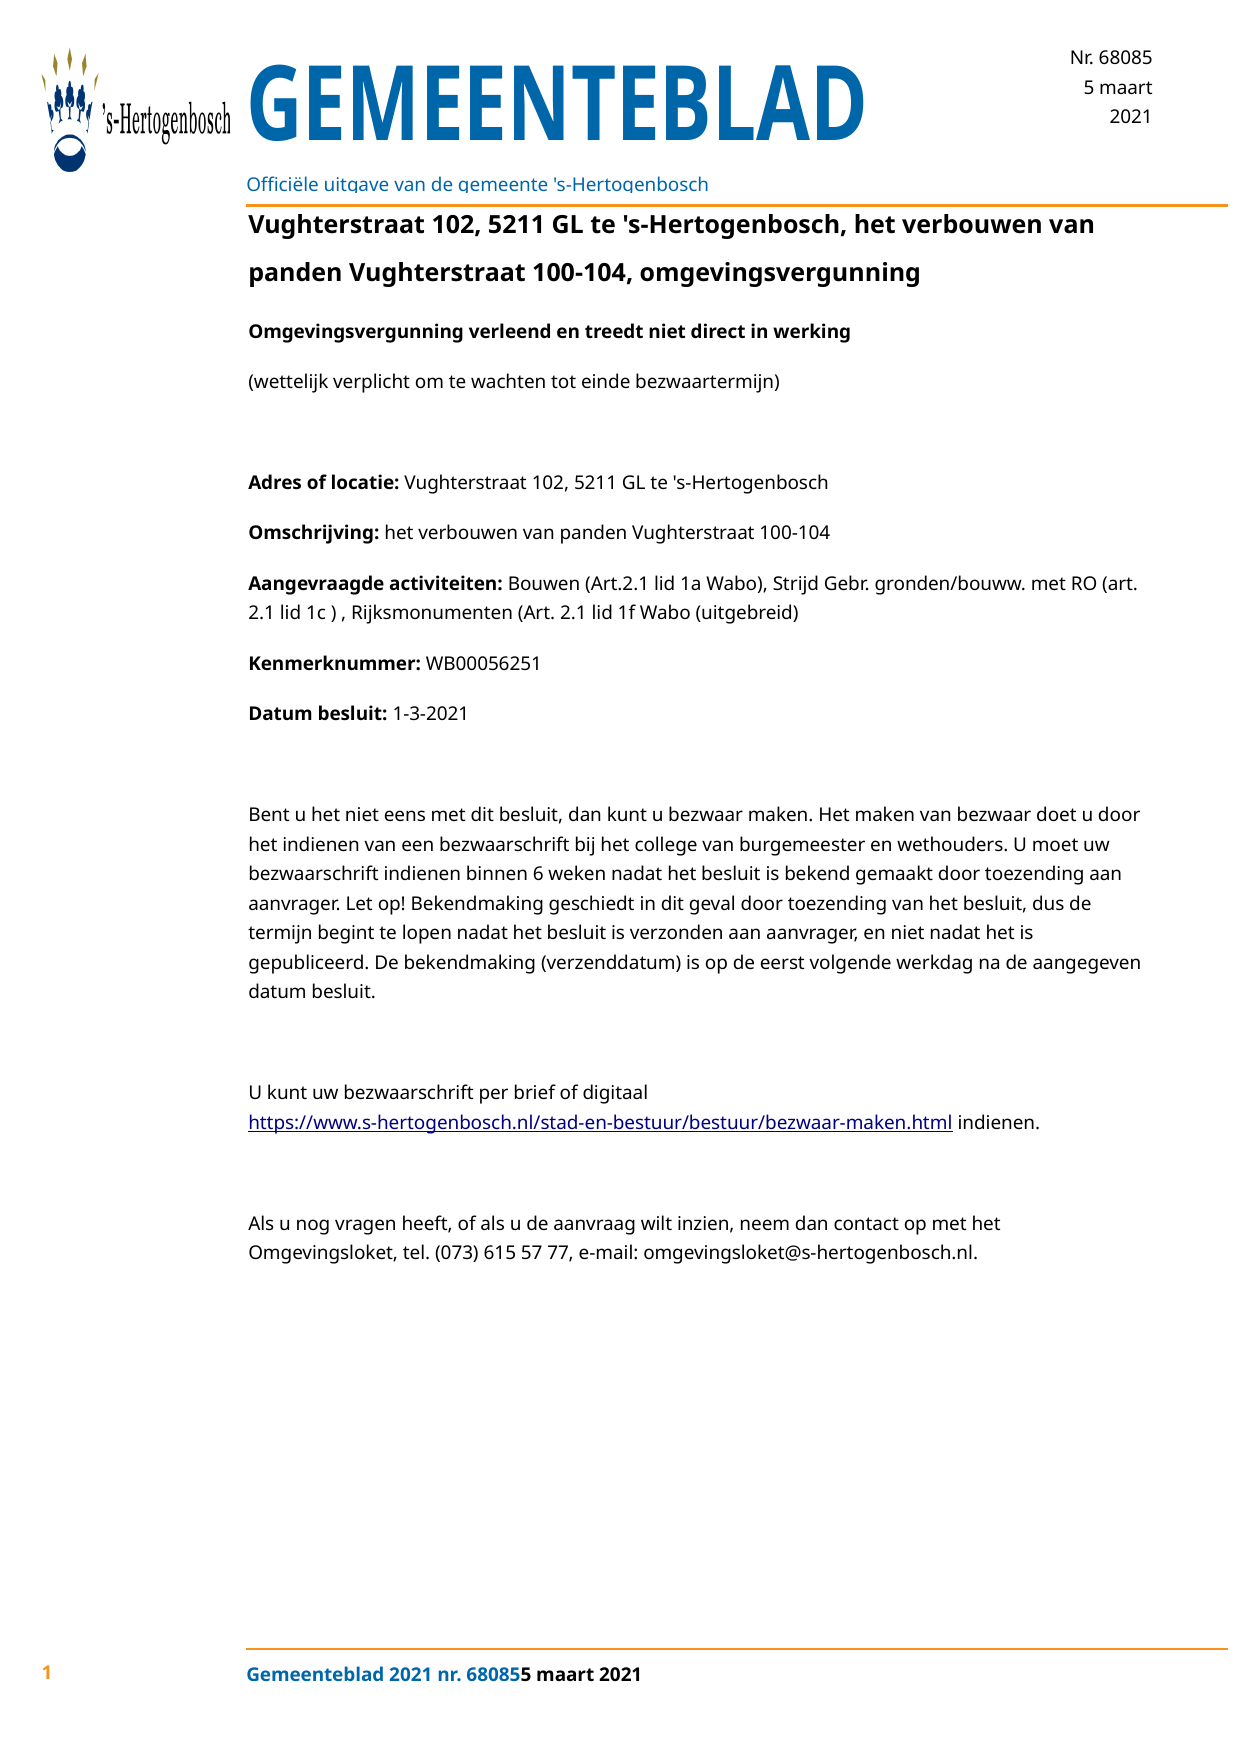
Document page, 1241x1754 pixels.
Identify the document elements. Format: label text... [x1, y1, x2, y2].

text Adres of locatie: Vughterstraat 102, 5211 GL te 's-Hertogenbosch [248, 469, 1152, 495]
text Kenmerknummer: WB00056251 [248, 650, 1152, 676]
text Bent u het niet eens met dit besluit, dan kunt u bezwaar maken. Het maken van bezwaar doet u door het indienen van een bezwaarschrift bij het college van burgemeester en wethouders. U moet uw bezwaarschrift indienen binnen 6 weken nadat het besluit is bekend gemaakt door toezending aan aanvrager. Let op! Bekendmaking geschiedt in dit geval door toezending van het besluit, dus de termijn begint te lopen nadat het besluit is verzonden aan aanvrager, en niet nadat het is gepubliceerd. De bekendmaking (verzenddatum) is op de eerst volgende werkdag na de aangegeven datum besluit. [248, 801, 1152, 1004]
text Aangevraagde activiteiten: Bouwen (Art.2.1 lid 1a Wabo), Strijd Gebr. gronden/bouww. met RO (art. 2.1 lid 1c ) , Rijksmonumenten (Art. 2.1 lid 1f Wabo (uitgebreid) [248, 570, 1152, 625]
text Vughterstraat 102, 5211 GL te 's-Hertogenbosch, het verbouwen van panden Vughterstraat 100-104, omgevingsvergunning [248, 207, 1152, 288]
text Als u nog vragen heeft, of als u de aanvraag wilt inzien, neem dan contact op met het Omgevingsloket, tel. (073) 615 57 77, e-mail: omgevingsloket@s-hertogenbosch.nl. [248, 1210, 1152, 1265]
text (wettelijk verplicht om te wachten tot einde bezwaartermijn) [248, 368, 1152, 394]
picture [41, 47, 231, 172]
text Omschrijving: het verbouwen van panden Vughterstraat 100-104 [248, 519, 1152, 545]
text Omgevingsvergunning verleend en treedt niet direct in werking [248, 318, 1152, 344]
text Datum besluit: 1-3-2021 [248, 700, 1152, 726]
text U kunt uw bezwaarschrift per brief of digitaal https://www.s-hertogenbosch.nl/stad-en-bestuur/bestuur/bezwaar-maken.html indienen. [248, 1079, 1152, 1135]
